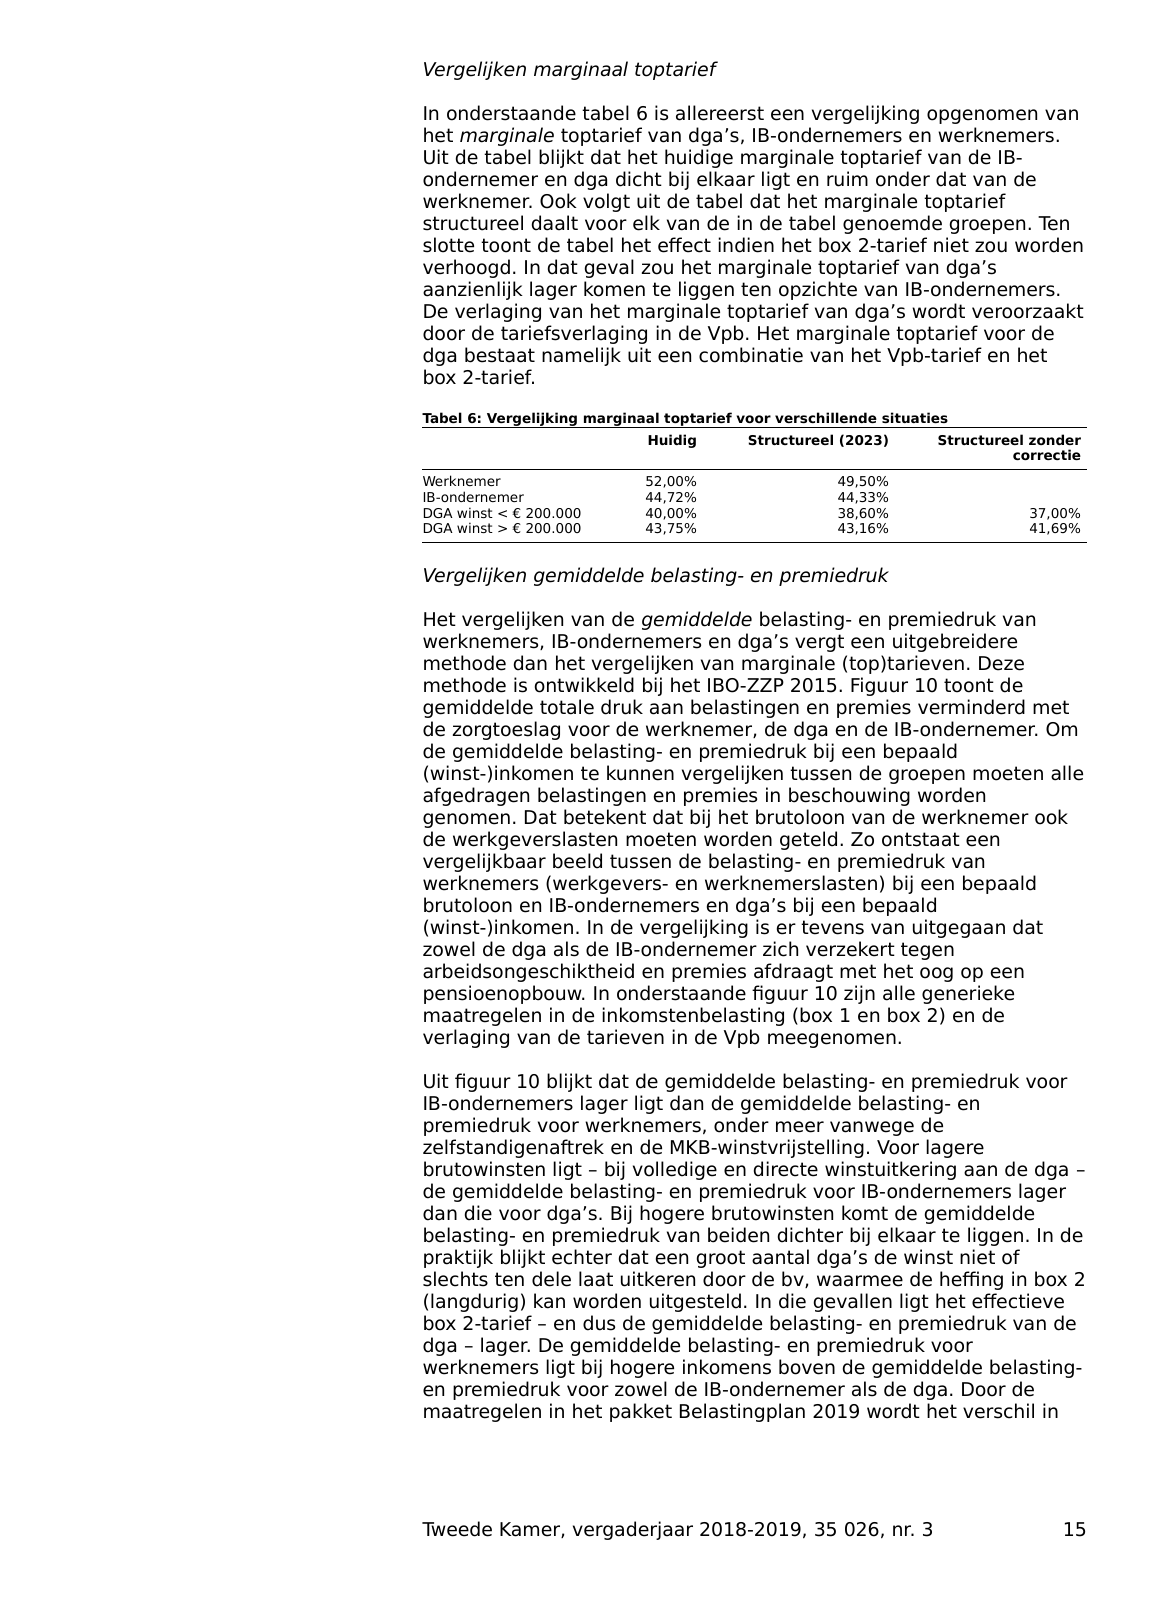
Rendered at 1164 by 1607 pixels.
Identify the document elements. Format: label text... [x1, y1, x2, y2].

table_cell [895, 490, 1087, 506]
table_cell 43,16% [703, 521, 895, 542]
subtitle Vergelijken gemiddelde belasting- en premiedruk [422, 565, 1087, 587]
table_cell 49,50% [703, 470, 895, 490]
table_cell Huidig [614, 428, 703, 468]
table_cell 44,72% [614, 490, 703, 506]
text Uit figuur 10 blijkt dat de gemiddelde belasting- en premiedruk voor IB-ondernemers lager ligt dan de gemiddelde belasting- en premiedruk voor werknemers, onder meer vanwege de zelfstandigenaftrek en de MKB-winstvrijstelling. Voor lagere brutowinsten ligt – bij volledige en directe winstuitkering aan de dga – de gemiddelde belasting- en premiedruk voor IB-ondernemers lager dan die voor dga’s. Bij hogere brutowinsten komt de gemiddelde belasting- en premiedruk van beiden dichter bij elkaar te liggen. In de praktijk blijkt echter dat een groot aantal dga’s de winst niet of slechts ten dele laat uitkeren door de bv, waarmee de heffing in box 2 (langdurig) kan worden uitgesteld. In die gevallen ligt het effectieve box 2-tarief – en dus de gemiddelde belasting- en premiedruk van de dga – lager. De gemiddelde belasting- en premiedruk voor werknemers ligt bij hogere inkomens boven de gemiddelde belasting- en premiedruk voor zowel de IB-ondernemer als de dga. Door de maatregelen in het pakket Belastingplan 2019 wordt het verschil in [422, 1071, 1087, 1423]
table_cell 44,33% [703, 490, 895, 506]
table_cell IB-ondernemer [422, 490, 614, 506]
table_header Tabel 6: Vergelijking marginaal toptarief voor verschillende situaties [422, 411, 1087, 427]
table_cell DGA winst < € 200.000 [422, 506, 614, 521]
table_cell 40,00% [614, 506, 703, 521]
table_cell [422, 428, 614, 468]
table_cell 38,60% [703, 506, 895, 521]
text In onderstaande tabel 6 is allereerst een vergelijking opgenomen van het marginale toptarief van dga’s, IB-ondernemers en werknemers. Uit de tabel blijkt dat het huidige marginale toptarief van de IB-ondernemer en dga dicht bij elkaar ligt en ruim onder dat van de werknemer. Ook volgt uit de tabel dat het marginale toptarief structureel daalt voor elk van de in de tabel genoemde groepen. Ten slotte toont de tabel het effect indien het box 2-tarief niet zou worden verhoogd. In dat geval zou het marginale toptarief van dga’s aanzienlijk lager komen te liggen ten opzichte van IB-ondernemers. De verlaging van het marginale toptarief van dga’s wordt veroorzaakt door de tariefsverlaging in de Vpb. Het marginale toptarief voor de dga bestaat namelijk uit een combinatie van het Vpb-tarief en het box 2-tarief. [422, 103, 1087, 389]
table_cell [895, 470, 1087, 490]
table_cell DGA winst > € 200.000 [422, 521, 614, 542]
subtitle Vergelijken marginaal toptarief [422, 59, 1087, 81]
table_cell Structureel zonder correctie [895, 428, 1087, 468]
table_cell 52,00% [614, 470, 703, 490]
table_cell 37,00% [895, 506, 1087, 521]
table_cell Werknemer [422, 470, 614, 490]
text Het vergelijken van de gemiddelde belasting- en premiedruk van werknemers, IB-ondernemers en dga’s vergt een uitgebreidere methode dan het vergelijken van marginale (top)tarieven. Deze methode is ontwikkeld bij het IBO-ZZP 2015. Figuur 10 toont de gemiddelde totale druk aan belastingen en premies verminderd met de zorgtoeslag voor de werknemer, de dga en de IB-ondernemer. Om de gemiddelde belasting- en premiedruk bij een bepaald (winst-)inkomen te kunnen vergelijken tussen de groepen moeten alle afgedragen belastingen en premies in beschouwing worden genomen. Dat betekent dat bij het brutoloon van de werknemer ook de werkgeverslasten moeten worden geteld. Zo ontstaat een vergelijkbaar beeld tussen de belasting- en premiedruk van werknemers (werkgevers- en werknemerslasten) bij een bepaald brutoloon en IB-ondernemers en dga’s bij een bepaald (winst-)inkomen. In de vergelijking is er tevens van uitgegaan dat zowel de dga als de IB-ondernemer zich verzekert tegen arbeidsongeschiktheid en premies afdraagt met het oog op een pensioenopbouw. In onderstaande figuur 10 zijn alle generieke maatregelen in de inkomstenbelasting (box 1 en box 2) en de verlaging van de tarieven in de Vpb meegenomen. [422, 609, 1087, 1049]
table_cell Structureel (2023) [703, 428, 895, 468]
table_cell 41,69% [895, 521, 1087, 542]
table_cell 43,75% [614, 521, 703, 542]
